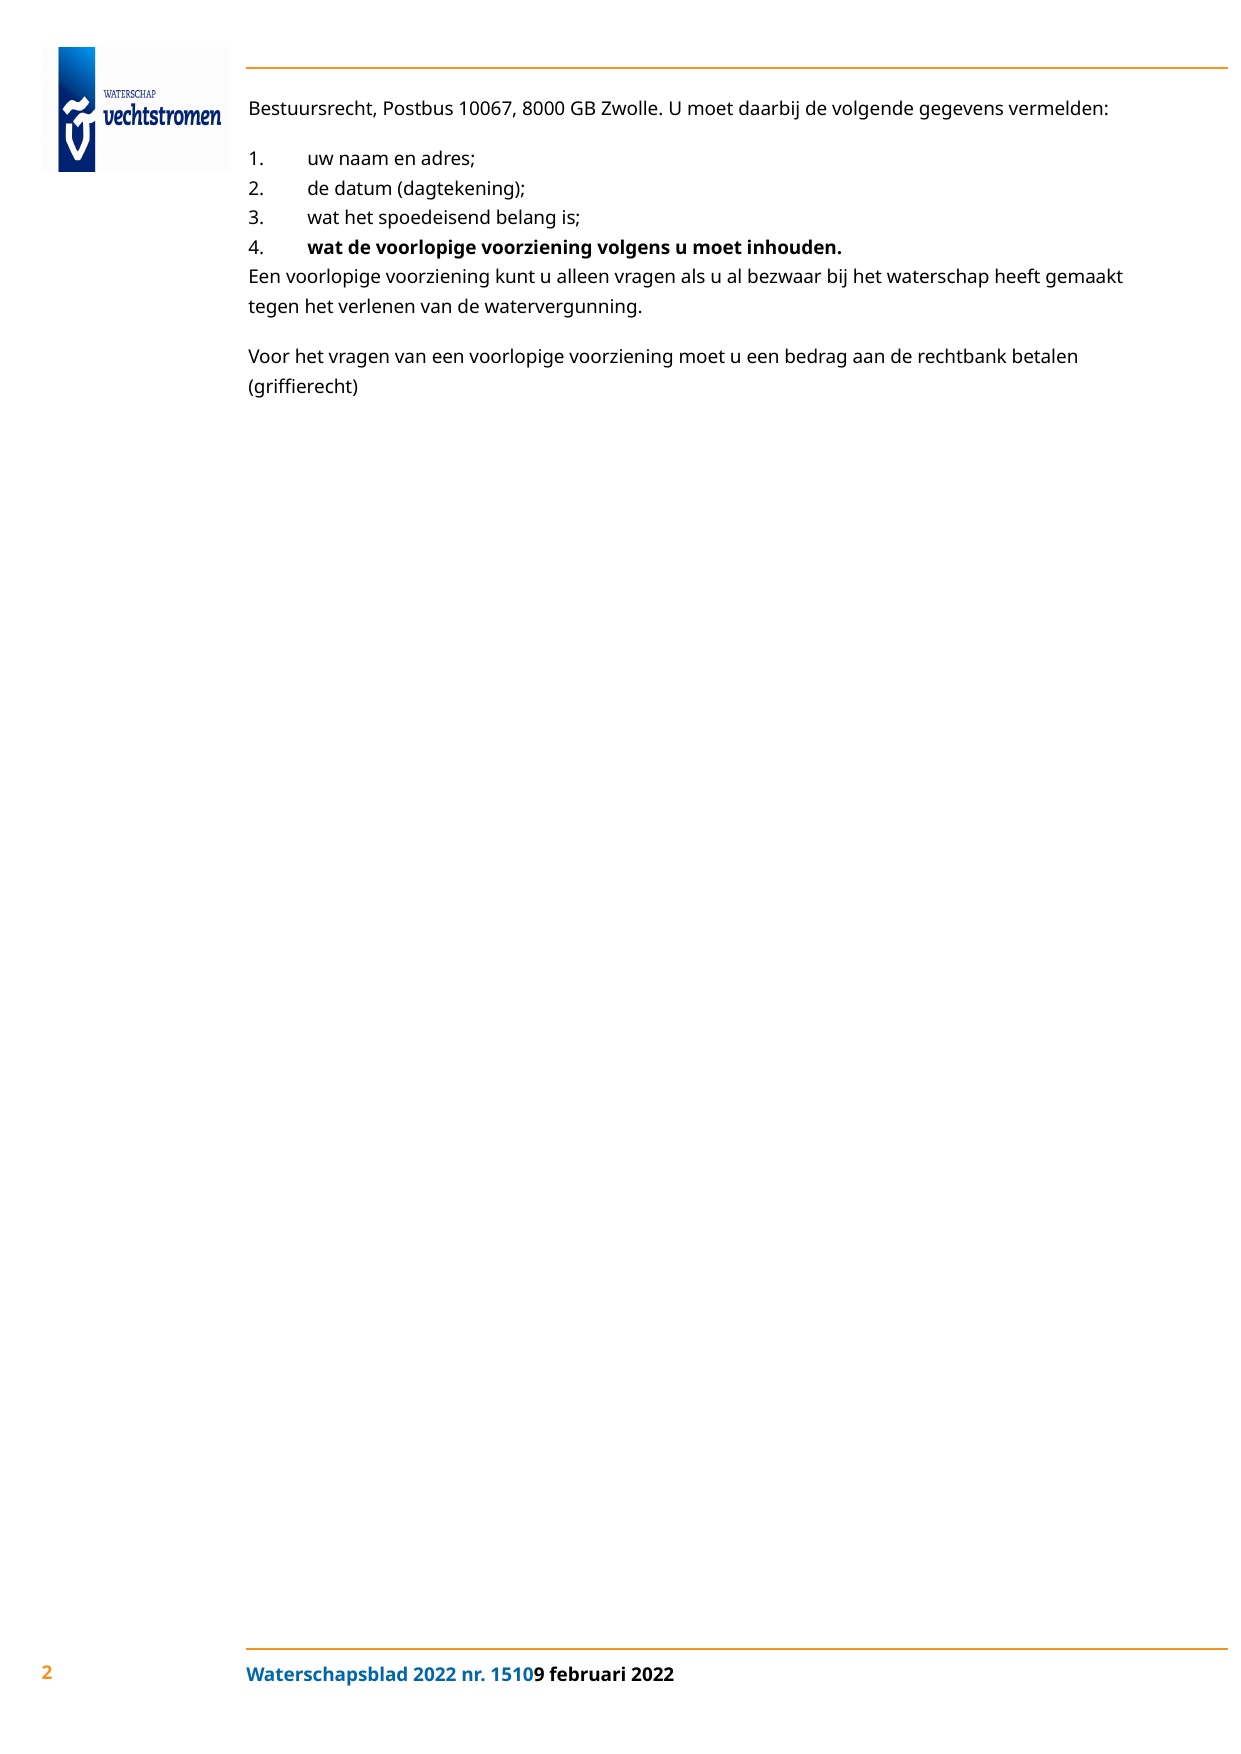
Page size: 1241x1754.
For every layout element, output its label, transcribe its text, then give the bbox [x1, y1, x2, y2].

list wat het spoedeisend belang is; [248, 204, 1152, 230]
list wat de voorlopige voorziening volgens u moet inhouden. [248, 234, 1152, 260]
picture [41, 47, 231, 172]
text Voor het vragen van een voorlopige voorziening moet u een bedrag aan de rechtbank betalen (griffierecht) [248, 343, 1152, 399]
list uw naam en adres; [248, 145, 1152, 171]
list de datum (dagtekening); [248, 175, 1152, 201]
text Een voorlopige voorziening kunt u alleen vragen als u al bezwaar bij het waterschap heeft gemaakt tegen het verlenen van de watervergunning. [248, 263, 1152, 319]
text Bestuursrecht, Postbus 10067, 8000 GB Zwolle. U moet daarbij de volgende gegevens vermelden: [248, 95, 1152, 121]
